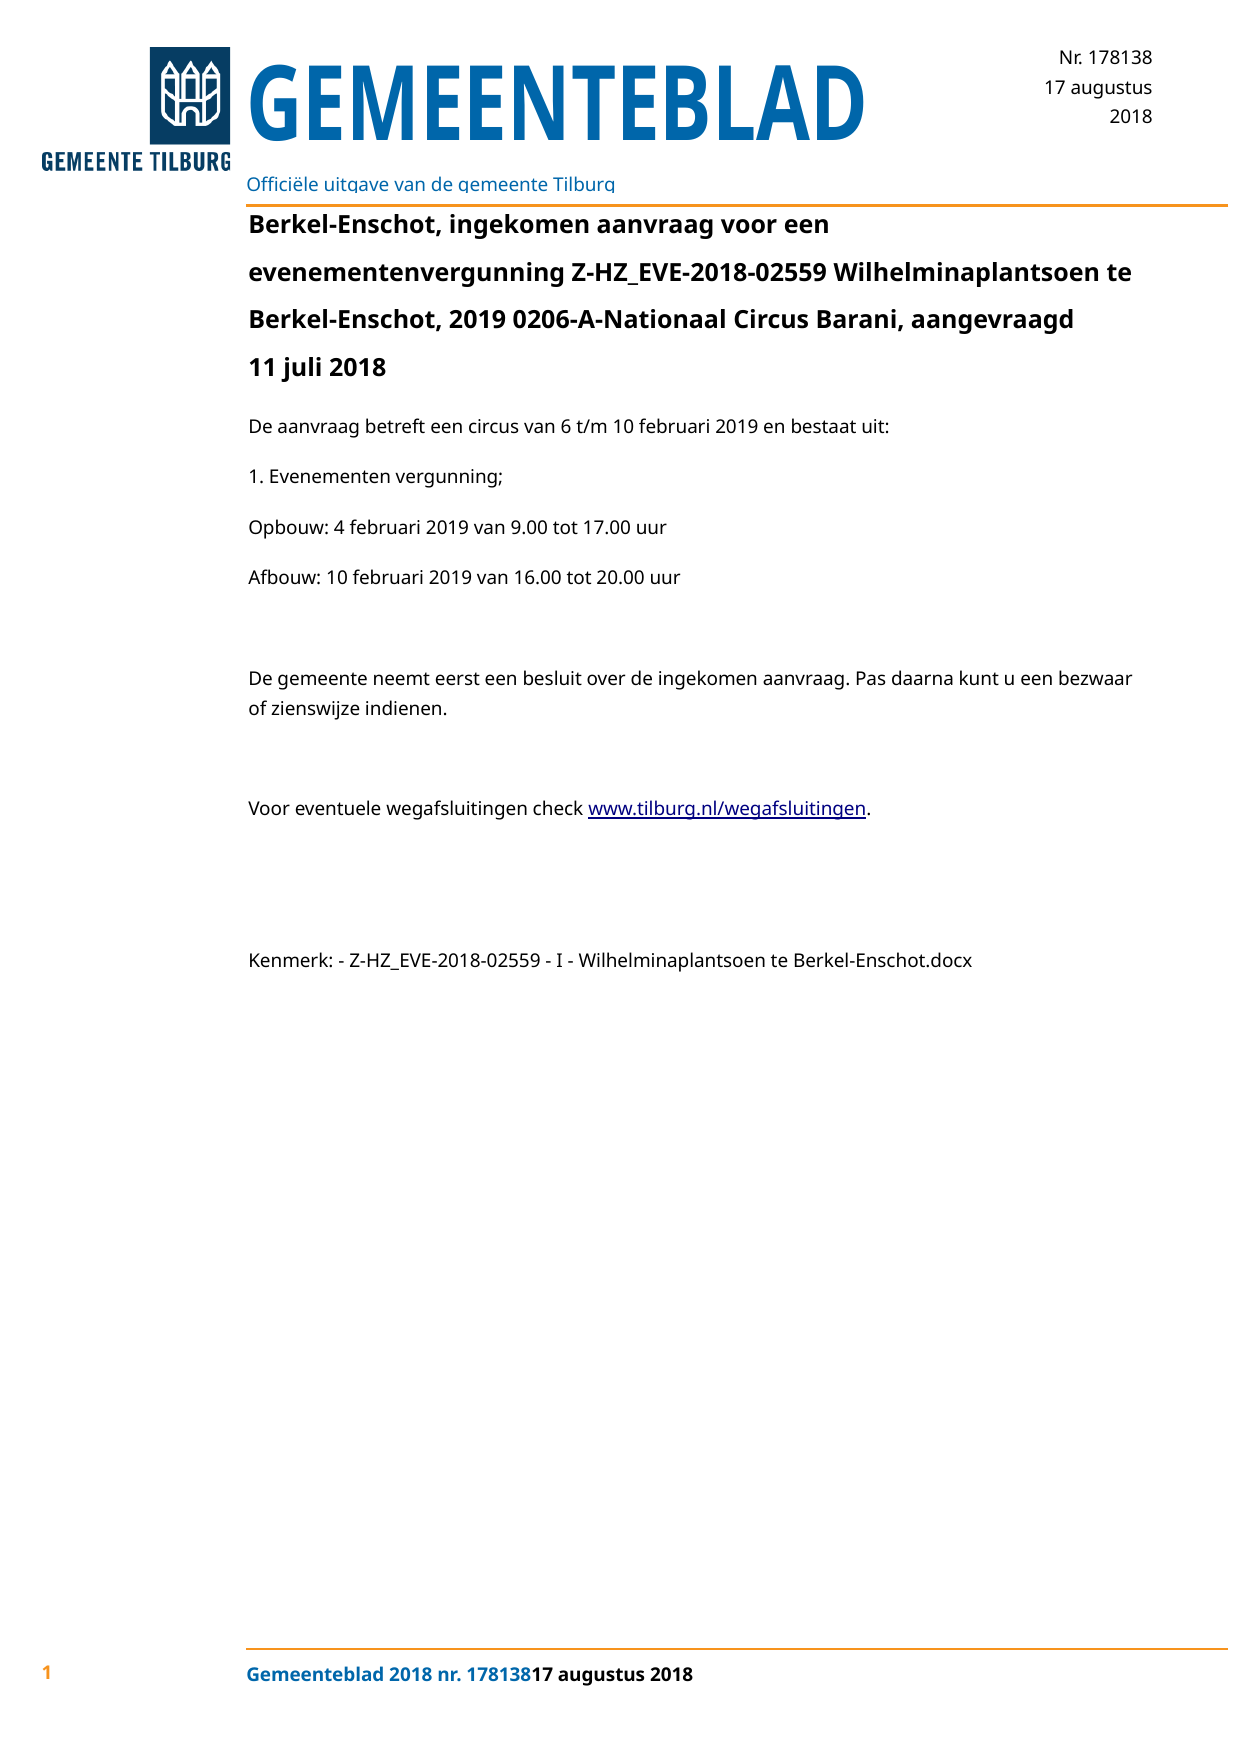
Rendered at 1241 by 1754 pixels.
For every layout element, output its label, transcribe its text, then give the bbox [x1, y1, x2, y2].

text De aanvraag betreft een circus van 6 t/m 10 februari 2019 en bestaat uit: [248, 413, 1152, 439]
picture [41, 47, 231, 172]
text De gemeente neemt eerst een besluit over de ingekomen aanvraag. Pas daarna kunt u een bezwaar of zienswijze indienen. [248, 665, 1152, 721]
text Berkel-Enschot, ingekomen aanvraag voor een evenementenvergunning Z-HZ_EVE-2018-02559 Wilhelminaplantsoen te Berkel-Enschot, 2019 0206-A-Nationaal Circus Barani, aangevraagd 11 juli 2018 [248, 207, 1152, 384]
text Afbouw: 10 februari 2019 van 16.00 tot 20.00 uur [248, 564, 1152, 590]
text Kenmerk: - Z-HZ_EVE-2018-02559 - I - Wilhelminaplantsoen te Berkel-Enschot.docx [248, 947, 1152, 973]
text Voor eventuele wegafsluitingen check www.tilburg.nl/wegafsluitingen. [248, 796, 1152, 821]
text 1. Evenementen vergunning; [248, 463, 1152, 489]
text Opbouw: 4 februari 2019 van 9.00 tot 17.00 uur [248, 514, 1152, 540]
